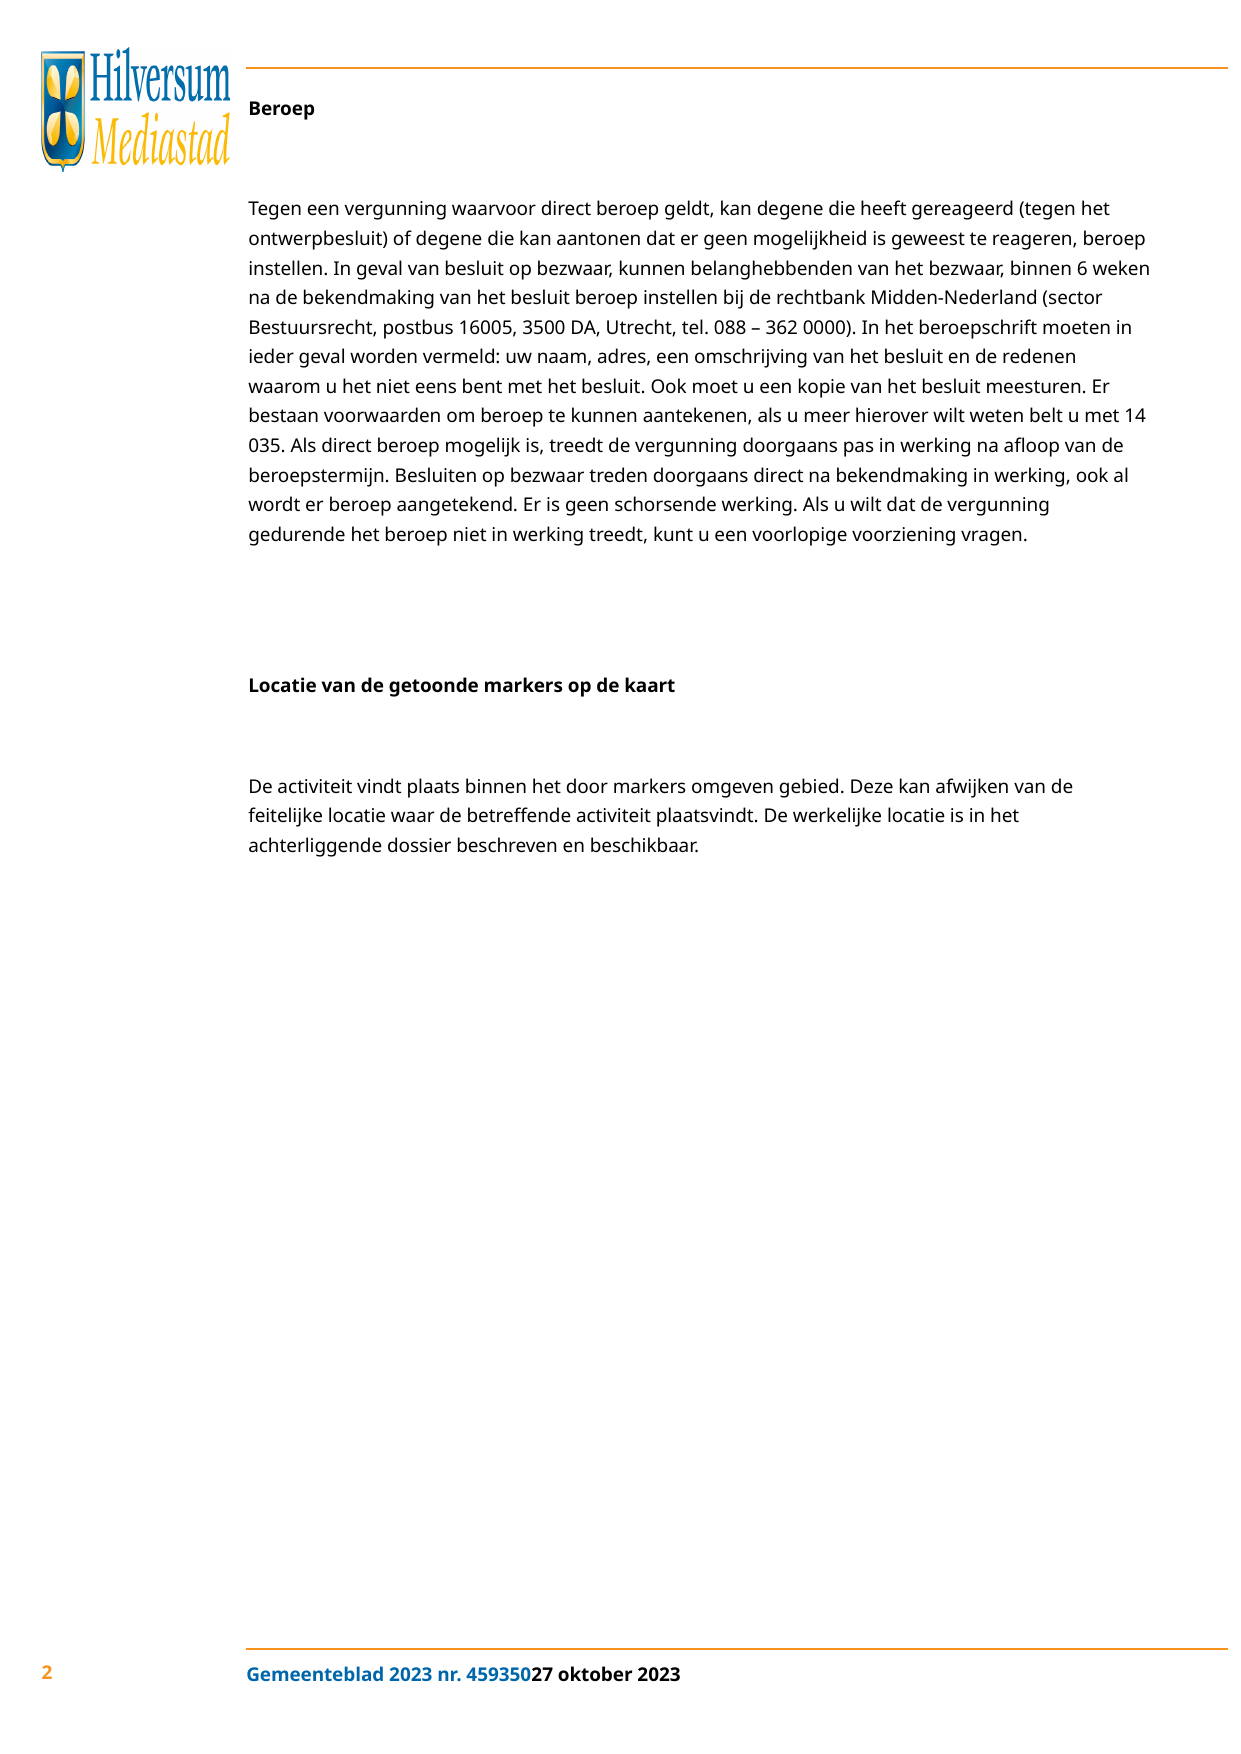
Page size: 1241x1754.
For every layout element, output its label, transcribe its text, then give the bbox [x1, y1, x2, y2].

text Beroep [248, 95, 1152, 121]
picture [41, 47, 231, 172]
text De activiteit vindt plaats binnen het door markers omgeven gebied. Deze kan afwijken van de feitelijke locatie waar de betreffende activiteit plaatsvindt. De werkelijke locatie is in het achterliggende dossier beschreven en beschikbaar. [248, 773, 1152, 858]
text Locatie van de getoonde markers op de kaart [248, 672, 1152, 698]
text Tegen een vergunning waarvoor direct beroep geldt, kan degene die heeft gereageerd (tegen het ontwerpbesluit) of degene die kan aantonen dat er geen mogelijkheid is geweest te reageren, beroep instellen. In geval van besluit op bezwaar, kunnen belanghebbenden van het bezwaar, binnen 6 weken na de bekendmaking van het besluit beroep instellen bij de rechtbank Midden-Nederland (sector Bestuursrecht, postbus 16005, 3500 DA, Utrecht, tel. 088 – 362 0000). In het beroepschrift moeten in ieder geval worden vermeld: uw naam, adres, een omschrijving van het besluit en de redenen waarom u het niet eens bent met het besluit. Ook moet u een kopie van het besluit meesturen. Er bestaan voorwaarden om beroep te kunnen aantekenen, als u meer hierover wilt weten belt u met 14 035. Als direct beroep mogelijk is, treedt de vergunning doorgaans pas in werking na afloop van de beroepstermijn. Besluiten op bezwaar treden doorgaans direct na bekendmaking in werking, ook al wordt er beroep aangetekend. Er is geen schorsende werking. Als u wilt dat de vergunning gedurende het beroep niet in werking treedt, kunt u een voorlopige voorziening vragen. [248, 196, 1152, 547]
